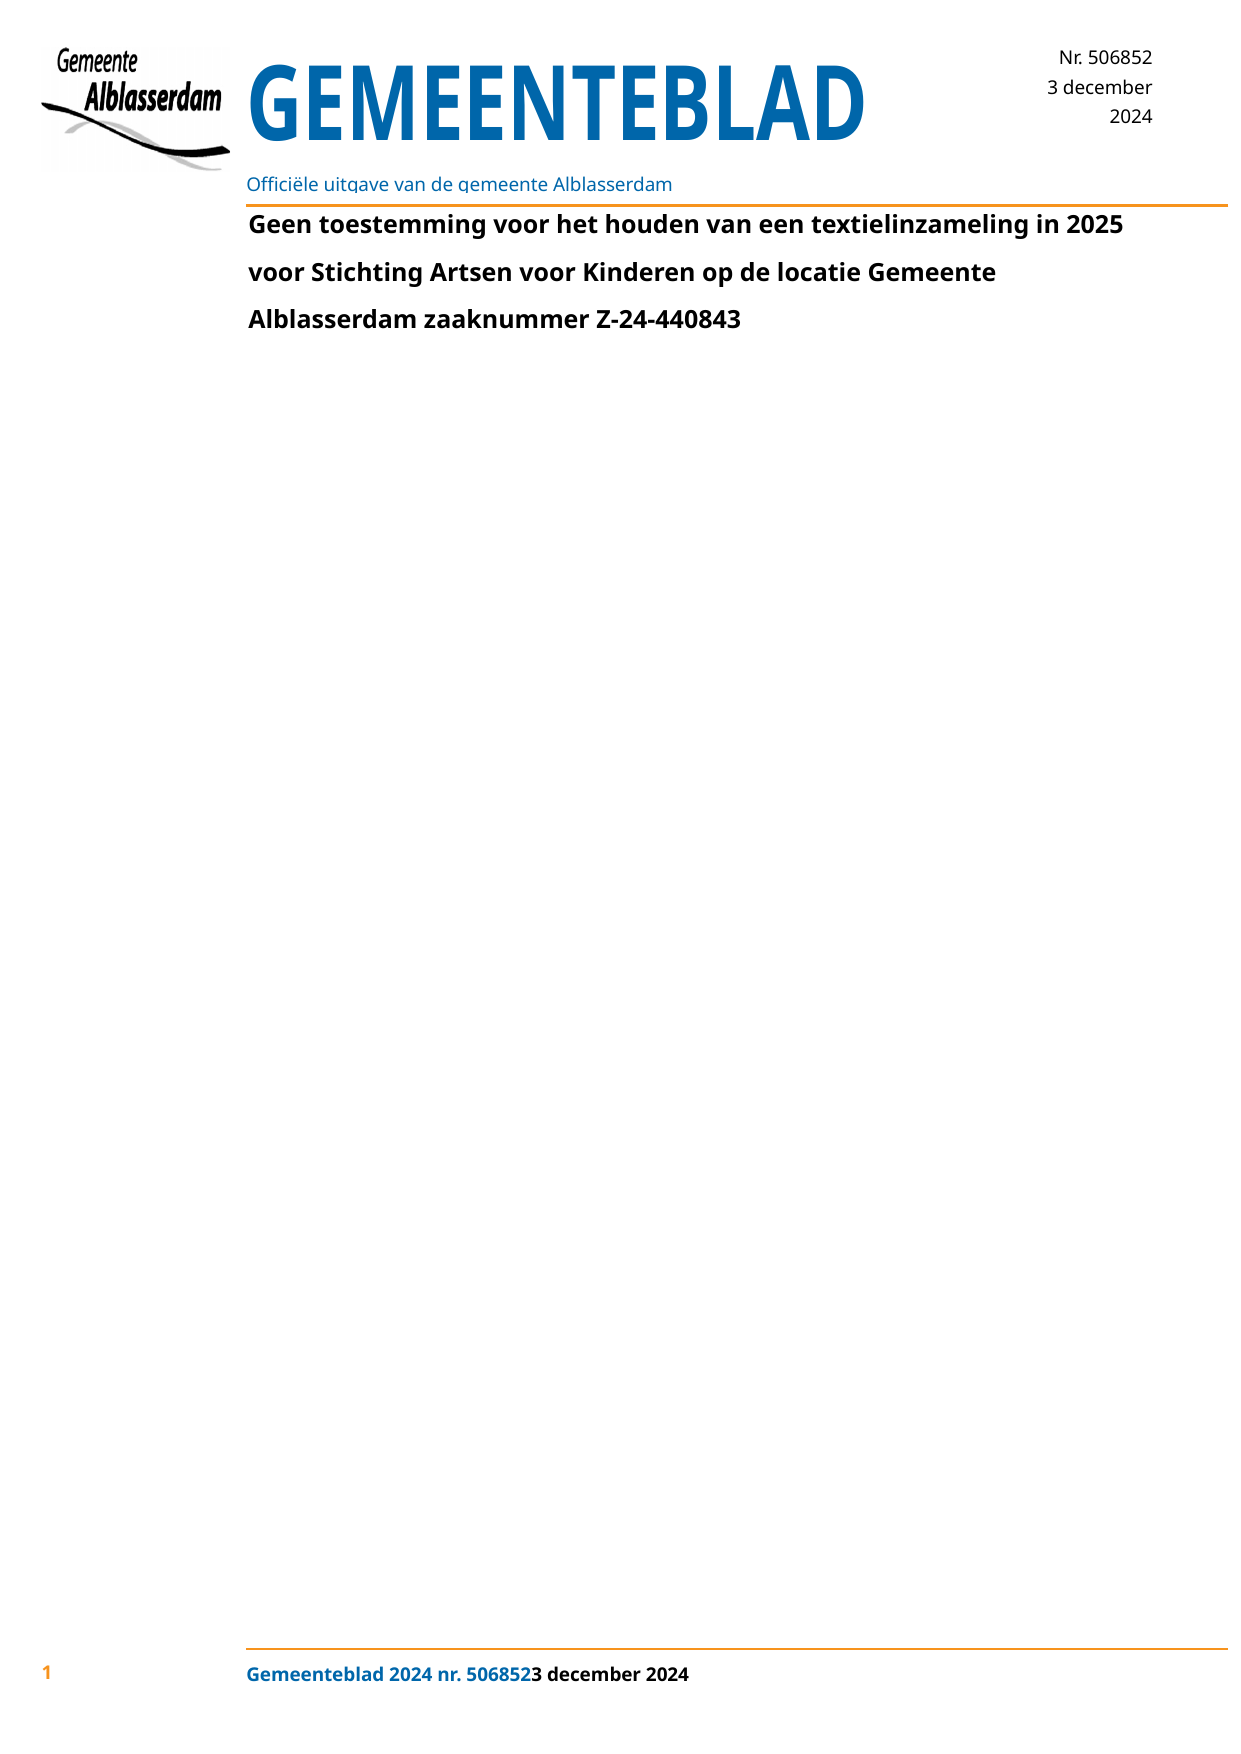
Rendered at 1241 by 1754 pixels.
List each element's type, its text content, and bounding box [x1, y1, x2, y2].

picture [41, 47, 231, 172]
text Geen toestemming voor het houden van een textielinzameling in 2025 voor Stichting Artsen voor Kinderen op de locatie Gemeente Alblasserdam zaaknummer Z-24-440843 [248, 207, 1152, 336]
